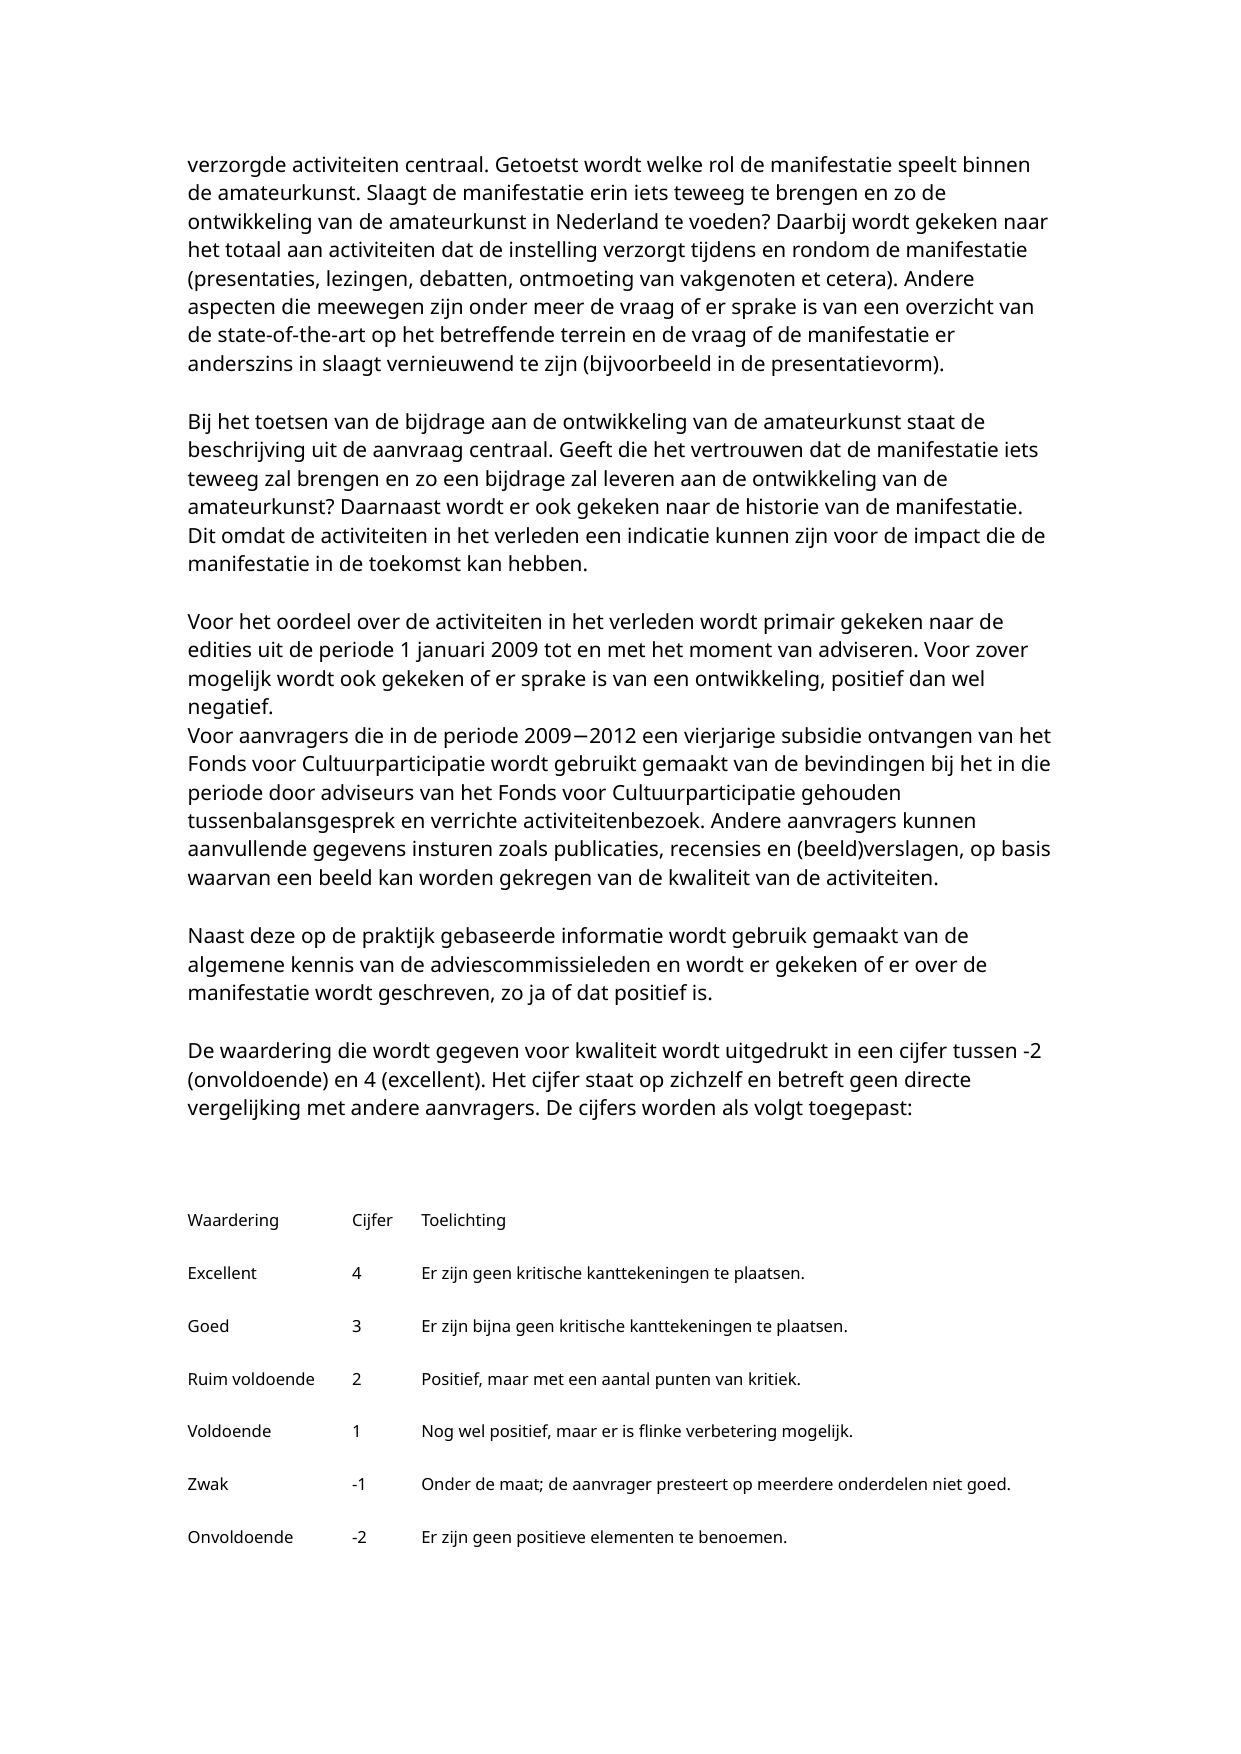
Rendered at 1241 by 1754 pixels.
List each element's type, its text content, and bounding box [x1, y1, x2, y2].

table_cell Zwak [188, 1473, 352, 1525]
text Voor het oordeel over de activiteiten in het verleden wordt primair gekeken naar de edities uit de periode 1 januari 2009 tot en met het moment van adviseren. Voor zover mogelijk wordt ook gekeken of er sprake is van een ontwikkeling, positief dan wel negatief. [187, 607, 1053, 721]
table_cell Ruim voldoende [188, 1367, 352, 1420]
table_header Waardering [188, 1209, 352, 1262]
text Bij het toetsen van de bijdrage aan de ontwikkeling van de amateurkunst staat de beschrijving uit de aanvraag centraal. Geeft die het vertrouwen dat de manifestatie iets teweeg zal brengen en zo een bijdrage zal leveren aan de ontwikkeling van de amateurkunst? Daarnaast wordt er ook gekeken naar de historie van de manifestatie. Dit omdat de activiteiten in het verleden een indicatie kunnen zijn voor de impact die de manifestatie in de toekomst kan hebben. [187, 407, 1053, 578]
table_cell Goed [188, 1314, 352, 1367]
table_cell 4 [352, 1262, 421, 1314]
table_cell Positief, maar met een aantal punten van kritiek. [421, 1367, 1053, 1420]
text verzorgde activiteiten centraal. Getoetst wordt welke rol de manifestatie speelt binnen de amateurkunst. Slaagt de manifestatie erin iets teweeg te brengen en zo de ontwikkeling van de amateurkunst in Nederland te voeden? Daarbij wordt gekeken naar het totaal aan activiteiten dat de instelling verzorgt tijdens en rondom de manifestatie (presentaties, lezingen, debatten, ontmoeting van vakgenoten et cetera). Andere aspecten die meewegen zijn onder meer de vraag of er sprake is van een overzicht van de state-of-the-art op het betreffende terrein en de vraag of de manifestatie er anderszins in slaagt vernieuwend te zijn (bijvoorbeeld in de presentatievorm). [187, 150, 1053, 377]
table_cell Voldoende [188, 1420, 352, 1472]
table_cell Er zijn bijna geen kritische kanttekeningen te plaatsen. [421, 1314, 1053, 1367]
table_header Cijfer [352, 1209, 421, 1262]
table_cell -2 [352, 1525, 421, 1578]
table_cell -1 [352, 1473, 421, 1525]
table_cell Er zijn geen positieve elementen te benoemen. [421, 1525, 1053, 1578]
text Naast deze op de praktijk gebaseerde informatie wordt gebruik gemaakt van de algemene kennis van de adviescommissieleden en wordt er gekeken of er over de manifestatie wordt geschreven, zo ja of dat positief is. [187, 921, 1053, 1007]
table_cell Er zijn geen kritische kanttekeningen te plaatsen. [421, 1262, 1053, 1314]
table_cell Onvoldoende [188, 1525, 352, 1578]
text Voor aanvragers die in de periode 2009−2012 een vierjarige subsidie ontvangen van het Fonds voor Cultuurparticipatie wordt gebruikt gemaakt van de bevindingen bij het in die periode door adviseurs van het Fonds voor Cultuurparticipatie gehouden tussenbalansgesprek en verrichte activiteitenbezoek. Andere aanvragers kunnen aanvullende gegevens insturen zoals publicaties, recensies en (beeld)verslagen, op basis waarvan een beeld kan worden gekregen van de kwaliteit van de activiteiten. [187, 721, 1053, 891]
table_cell Excellent [188, 1262, 352, 1314]
table_cell Onder de maat; de aanvrager presteert op meerdere onderdelen niet goed. [421, 1473, 1053, 1525]
table_cell 1 [352, 1420, 421, 1472]
table_header Toelichting [421, 1209, 1053, 1262]
table_cell Nog wel positief, maar er is flinke verbetering mogelijk. [421, 1420, 1053, 1472]
text De waardering die wordt gegeven voor kwaliteit wordt uitgedrukt in een cijfer tussen -2 (onvoldoende) en 4 (excellent). Het cijfer staat op zichzelf en betreft geen directe vergelijking met andere aanvragers. De cijfers worden als volgt toegepast: [187, 1036, 1053, 1122]
table_cell 3 [352, 1314, 421, 1367]
table_cell 2 [352, 1367, 421, 1420]
